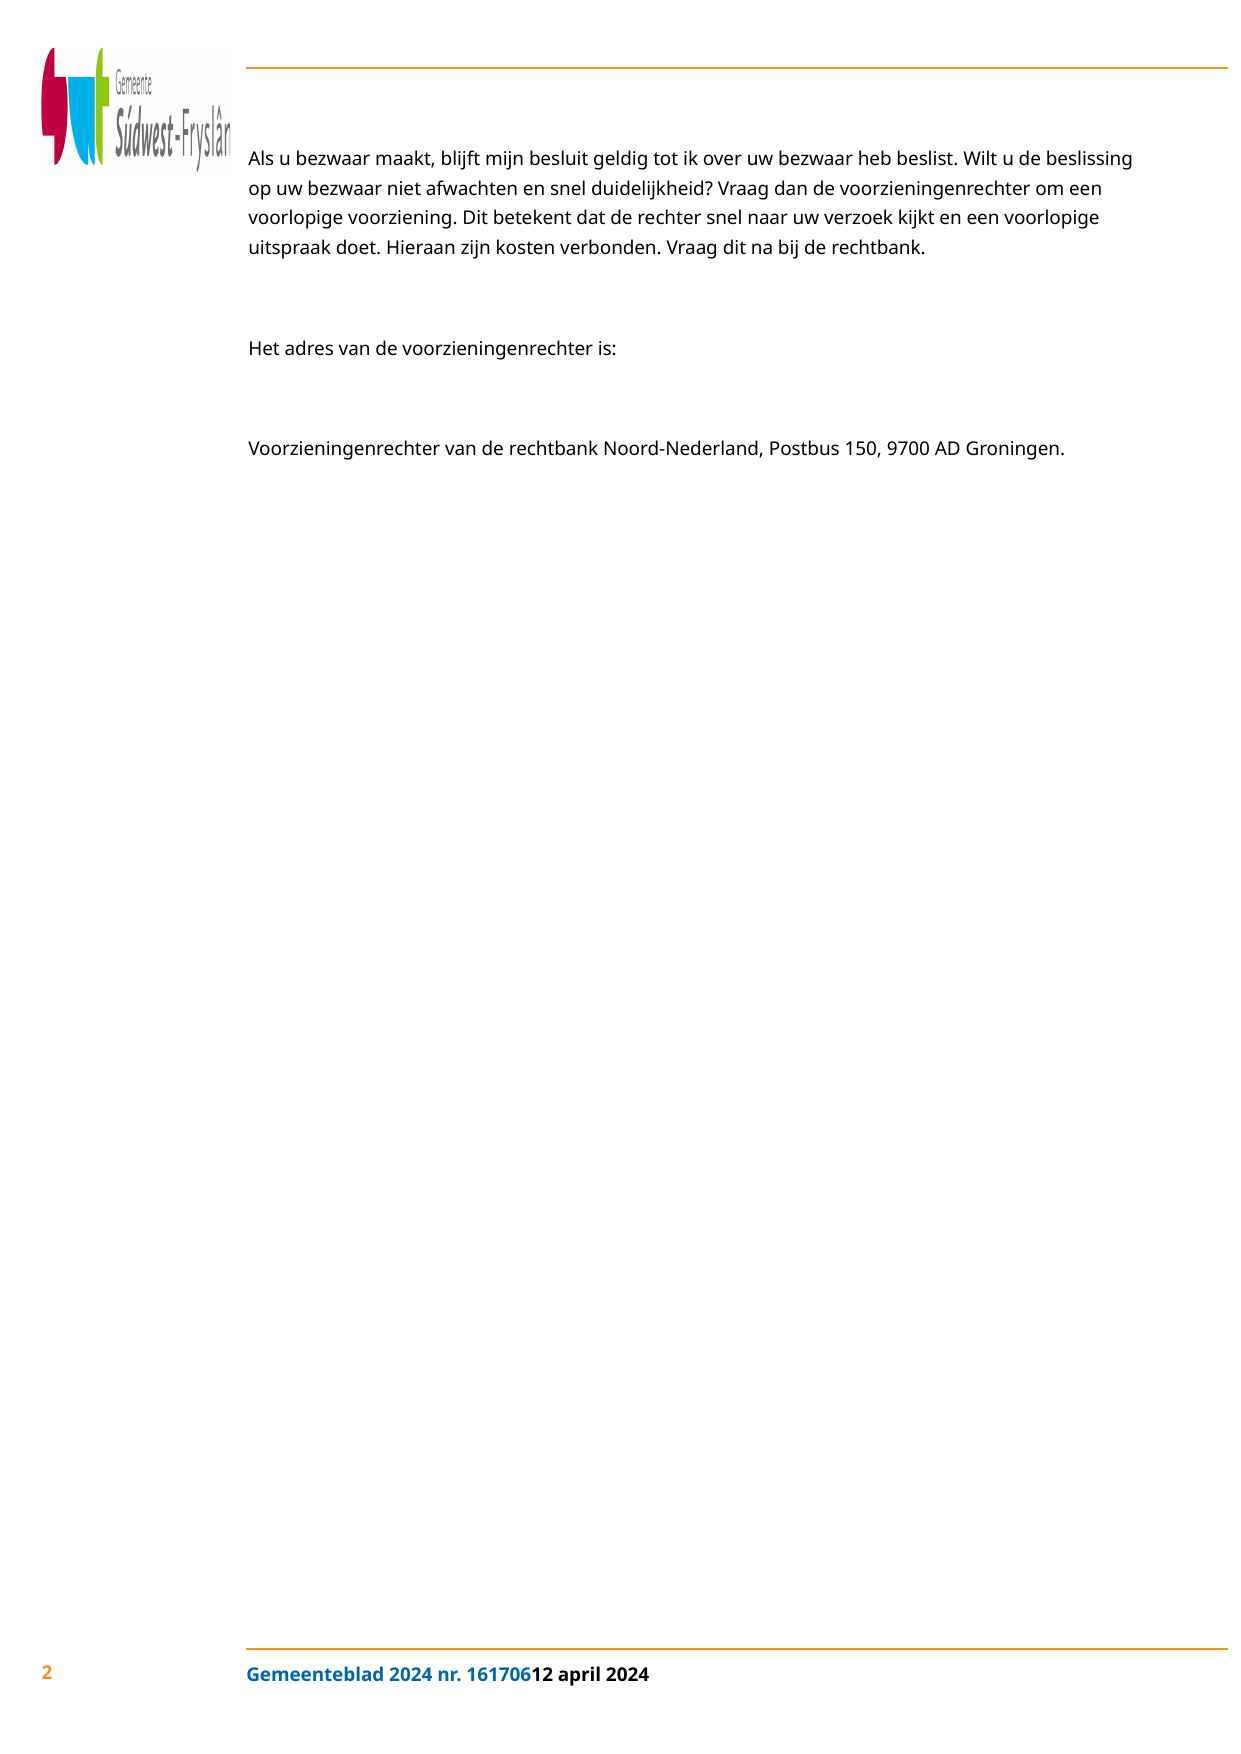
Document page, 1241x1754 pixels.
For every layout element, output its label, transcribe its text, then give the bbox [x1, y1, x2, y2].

picture [41, 47, 231, 172]
text Voorzieningenrechter van de rechtbank Noord-Nederland, Postbus 150, 9700 AD Groningen. [248, 436, 1152, 461]
text Het adres van de voorzieningenrechter is: [248, 335, 1152, 361]
text Als u bezwaar maakt, blijft mijn besluit geldig tot ik over uw bezwaar heb beslist. Wilt u de beslissing op uw bezwaar niet afwachten en snel duidelijkheid? Vraag dan de voorzieningenrechter om een voorlopige voorziening. Dit betekent dat de rechter snel naar uw verzoek kijkt en een voorlopige uitspraak doet. Hieraan zijn kosten verbonden. Vraag dit na bij de rechtbank. [248, 145, 1152, 260]
